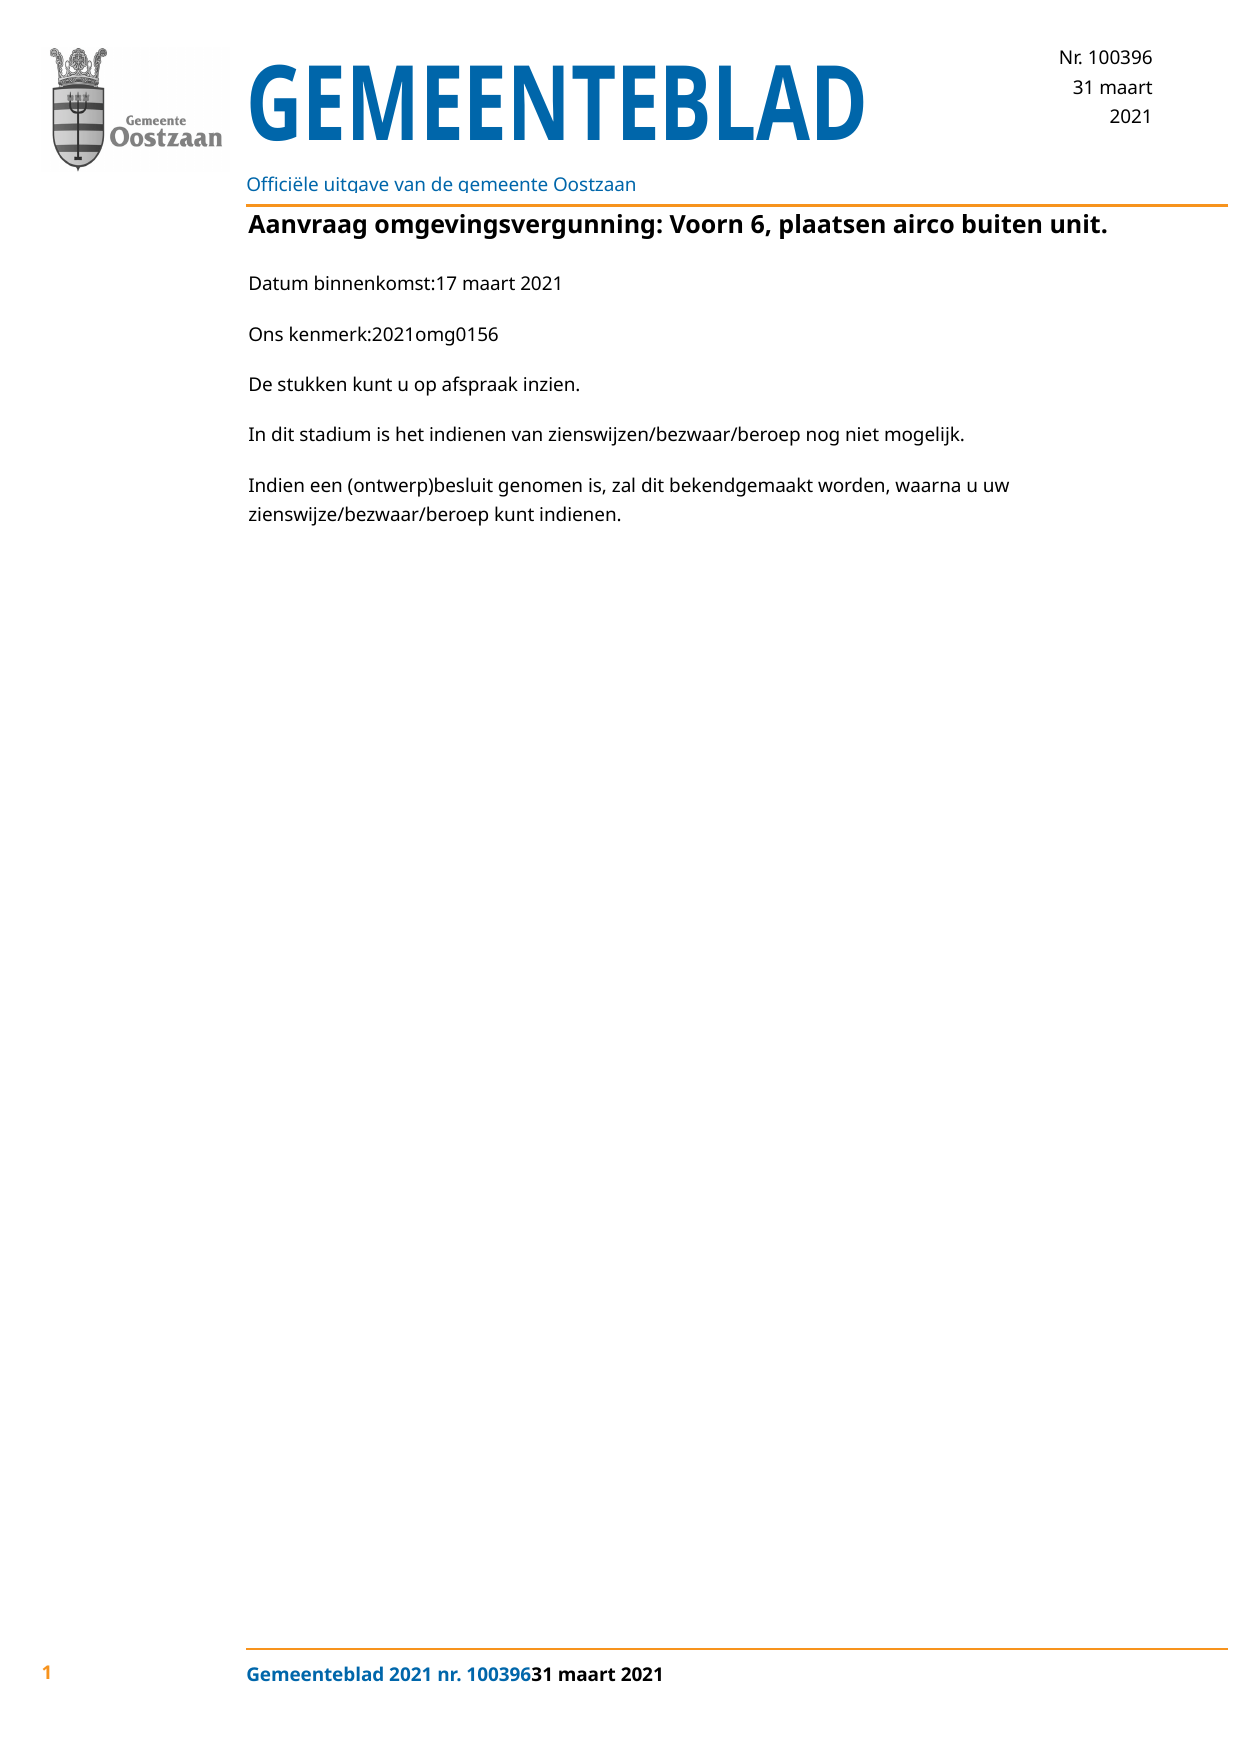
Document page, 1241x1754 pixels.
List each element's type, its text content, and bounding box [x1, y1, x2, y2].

text In dit stadium is het indienen van zienswijzen/bezwaar/beroep nog niet mogelijk. [248, 422, 1152, 447]
text Datum binnenkomst:17 maart 2021 [248, 270, 1152, 296]
picture [41, 47, 231, 172]
text Indien een (ontwerp)besluit genomen is, zal dit bekendgemaakt worden, waarna u uw zienswijze/bezwaar/beroep kunt indienen. [248, 472, 1152, 527]
text Aanvraag omgevingsvergunning: Voorn 6, plaatsen airco buiten unit. [248, 207, 1152, 241]
text De stukken kunt u op afspraak inzien. [248, 371, 1152, 397]
text Ons kenmerk:2021omg0156 [248, 321, 1152, 346]
